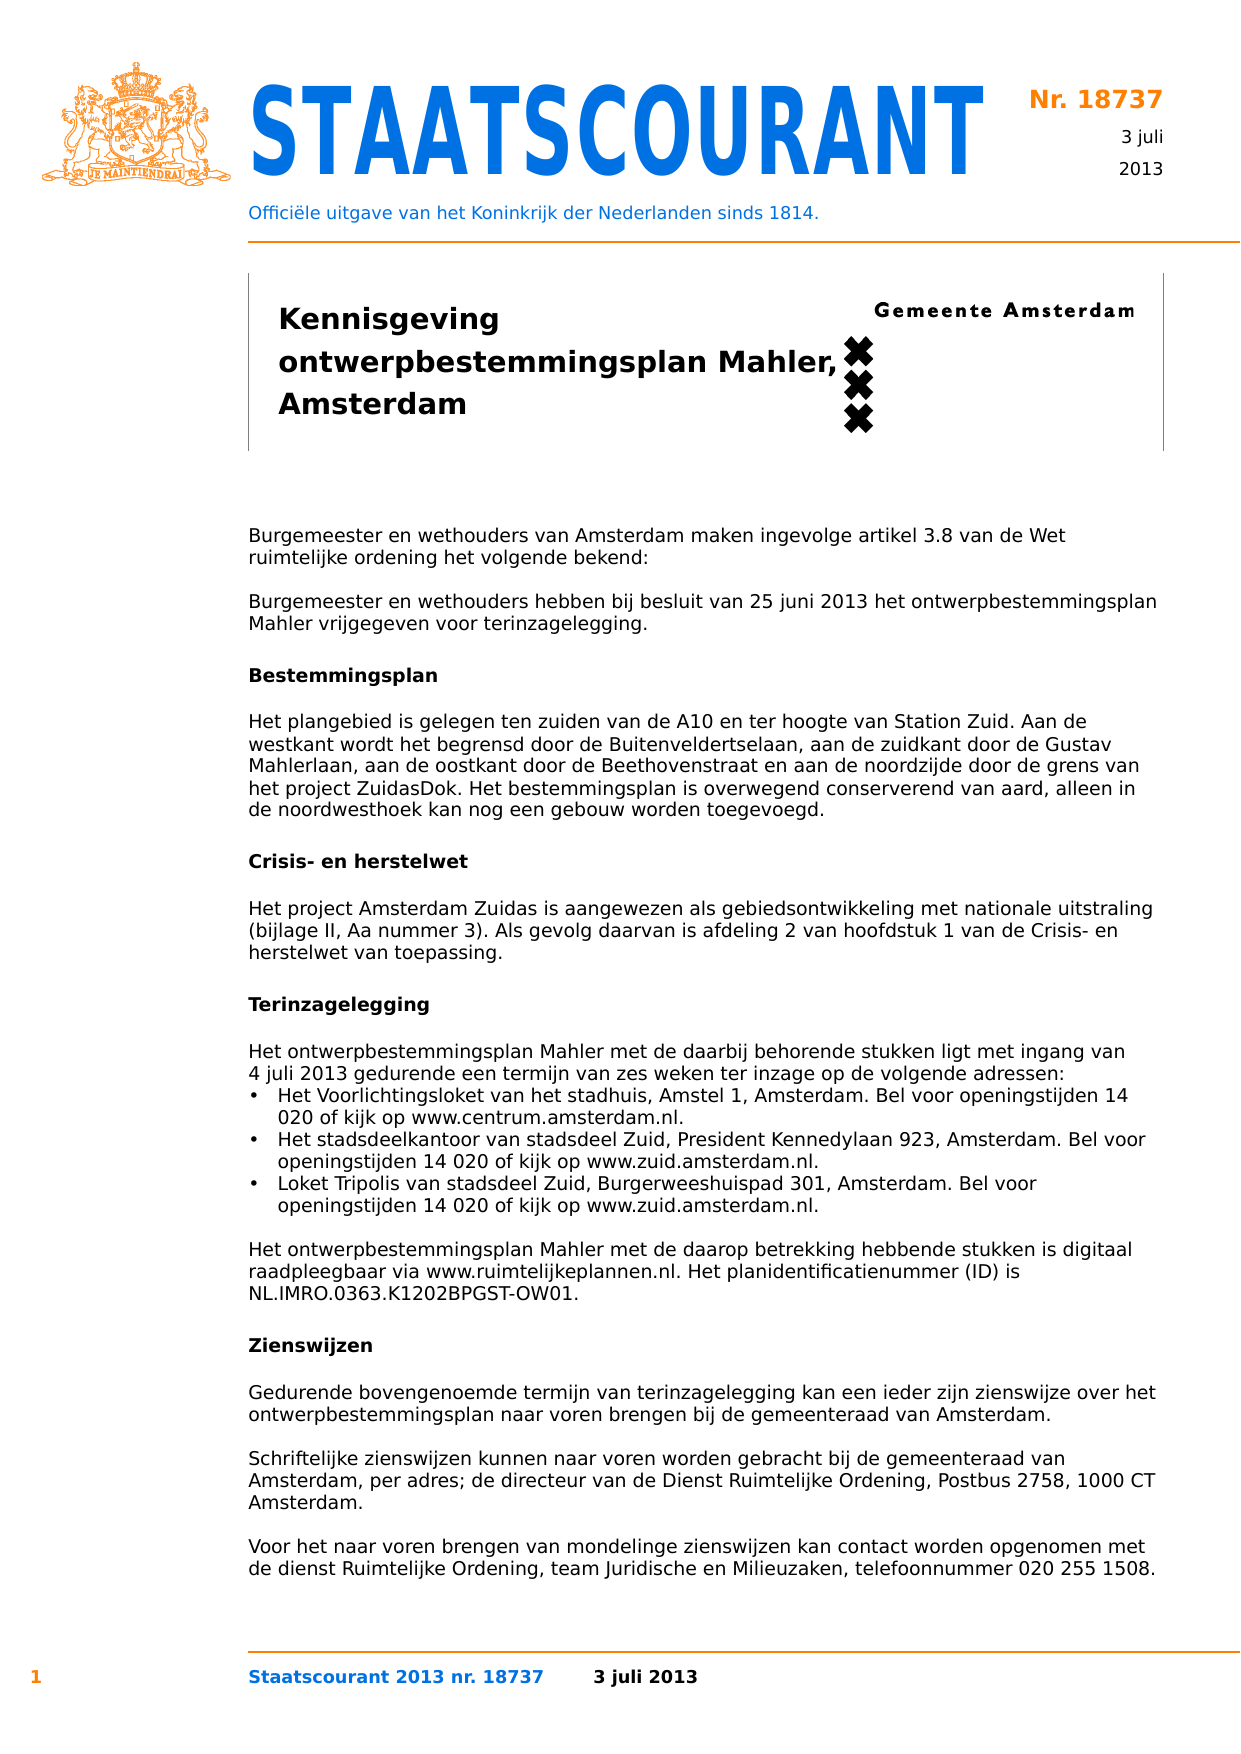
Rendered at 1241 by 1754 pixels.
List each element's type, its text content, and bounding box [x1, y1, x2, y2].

text • Het Voorlichtingsloket van het stadhuis, Amstel 1, Amsterdam. Bel voor openingstijden 14 020 of kijk op www.centrum.amsterdam.nl. [248, 1085, 1163, 1129]
subtitle Crisis- en herstelwet [248, 851, 1163, 873]
text Schriftelijke zienswijzen kunnen naar voren worden gebracht bij de gemeenteraad van Amsterdam, per adres; de directeur van de Dienst Ruimtelijke Ordening, Postbus 2758, 1000 CT Amsterdam. [248, 1448, 1163, 1514]
text Gedurende bovengenoemde termijn van terinzagelegging kan een ieder zijn zienswijze over het ontwerpbestemmingsplan naar voren brengen bij de gemeenteraad van Amsterdam. [248, 1382, 1163, 1426]
text Burgemeester en wethouders van Amsterdam maken ingevolge artikel 3.8 van de Wet ruimtelijke ordening het volgende bekend: [248, 525, 1163, 569]
text Het ontwerpbestemmingsplan Mahler met de daarop betrekking hebbende stukken is digitaal raadpleegbaar via www.ruimtelijkeplannen.nl. Het planidentificatienummer (ID) is NL.IMRO.0363.K1202BPGST-OW01. [248, 1239, 1163, 1305]
subtitle Bestemmingsplan [248, 664, 1163, 686]
picture [41, 62, 231, 186]
table_header [25, 62, 248, 241]
text • Het stadsdeelkantoor van stadsdeel Zuid, President Kennedylaan 923, Amsterdam. Bel voor openingstijden 14 020 of kijk op www.zuid.amsterdam.nl. [248, 1129, 1163, 1173]
subtitle Terinzagelegging [248, 994, 1163, 1016]
text Het ontwerpbestemmingsplan Mahler met de daarbij behorende stukken ligt met ingang van 4 juli 2013 gedurende een termijn van zes weken ter inzage op de volgende adressen: [248, 1041, 1163, 1085]
text Het project Amsterdam Zuidas is aangewezen als gebiedsontwikkeling met nationale uitstraling (bijlage II, Aa nummer 3). Als gevolg daarvan is afdeling 2 van hoofdstuk 1 van de Crisis- en herstelwet van toepassing. [248, 898, 1163, 964]
text • Loket Tripolis van stadsdeel Zuid, Burgerweeshuispad 301, Amsterdam. Bel voor openingstijden 14 020 of kijk op www.zuid.amsterdam.nl. [248, 1173, 1163, 1217]
table_cell 2013 [998, 153, 1240, 203]
table_header Nr. 18737 [998, 62, 1240, 121]
subtitle Kennisgeving ontwerpbestemmingsplan Mahler, Amsterdam [249, 273, 1163, 451]
picture [844, 302, 1134, 433]
table_header STAATSCOURANT [248, 62, 998, 203]
text Burgemeester en wethouders hebben bij besluit van 25 juni 2013 het ontwerpbestemmingsplan Mahler vrijgegeven voor terinzagelegging. [248, 591, 1163, 634]
subtitle Zienswijzen [248, 1335, 1163, 1357]
table_cell Officiële uitgave van het Koninkrijk der Nederlanden sinds 1814. [248, 203, 1240, 241]
table_cell 3 juli [998, 121, 1240, 153]
text Voor het naar voren brengen van mondelinge zienswijzen kan contact worden opgenomen met de dienst Ruimtelijke Ordening, team Juridische en Milieuzaken, telefoonnummer 020 255 1508. [248, 1536, 1163, 1579]
text Het plangebied is gelegen ten zuiden van de A10 en ter hoogte van Station Zuid. Aan de westkant wordt het begrensd door de Buitenveldertselaan, aan de zuidkant door de Gustav Mahlerlaan, aan de oostkant door de Beethovenstraat en aan de noordzijde door de grens van het project ZuidasDok. Het bestemmingsplan is overwegend conserverend van aard, alleen in de noordwesthoek kan nog een gebouw worden toegevoegd. [248, 711, 1163, 821]
